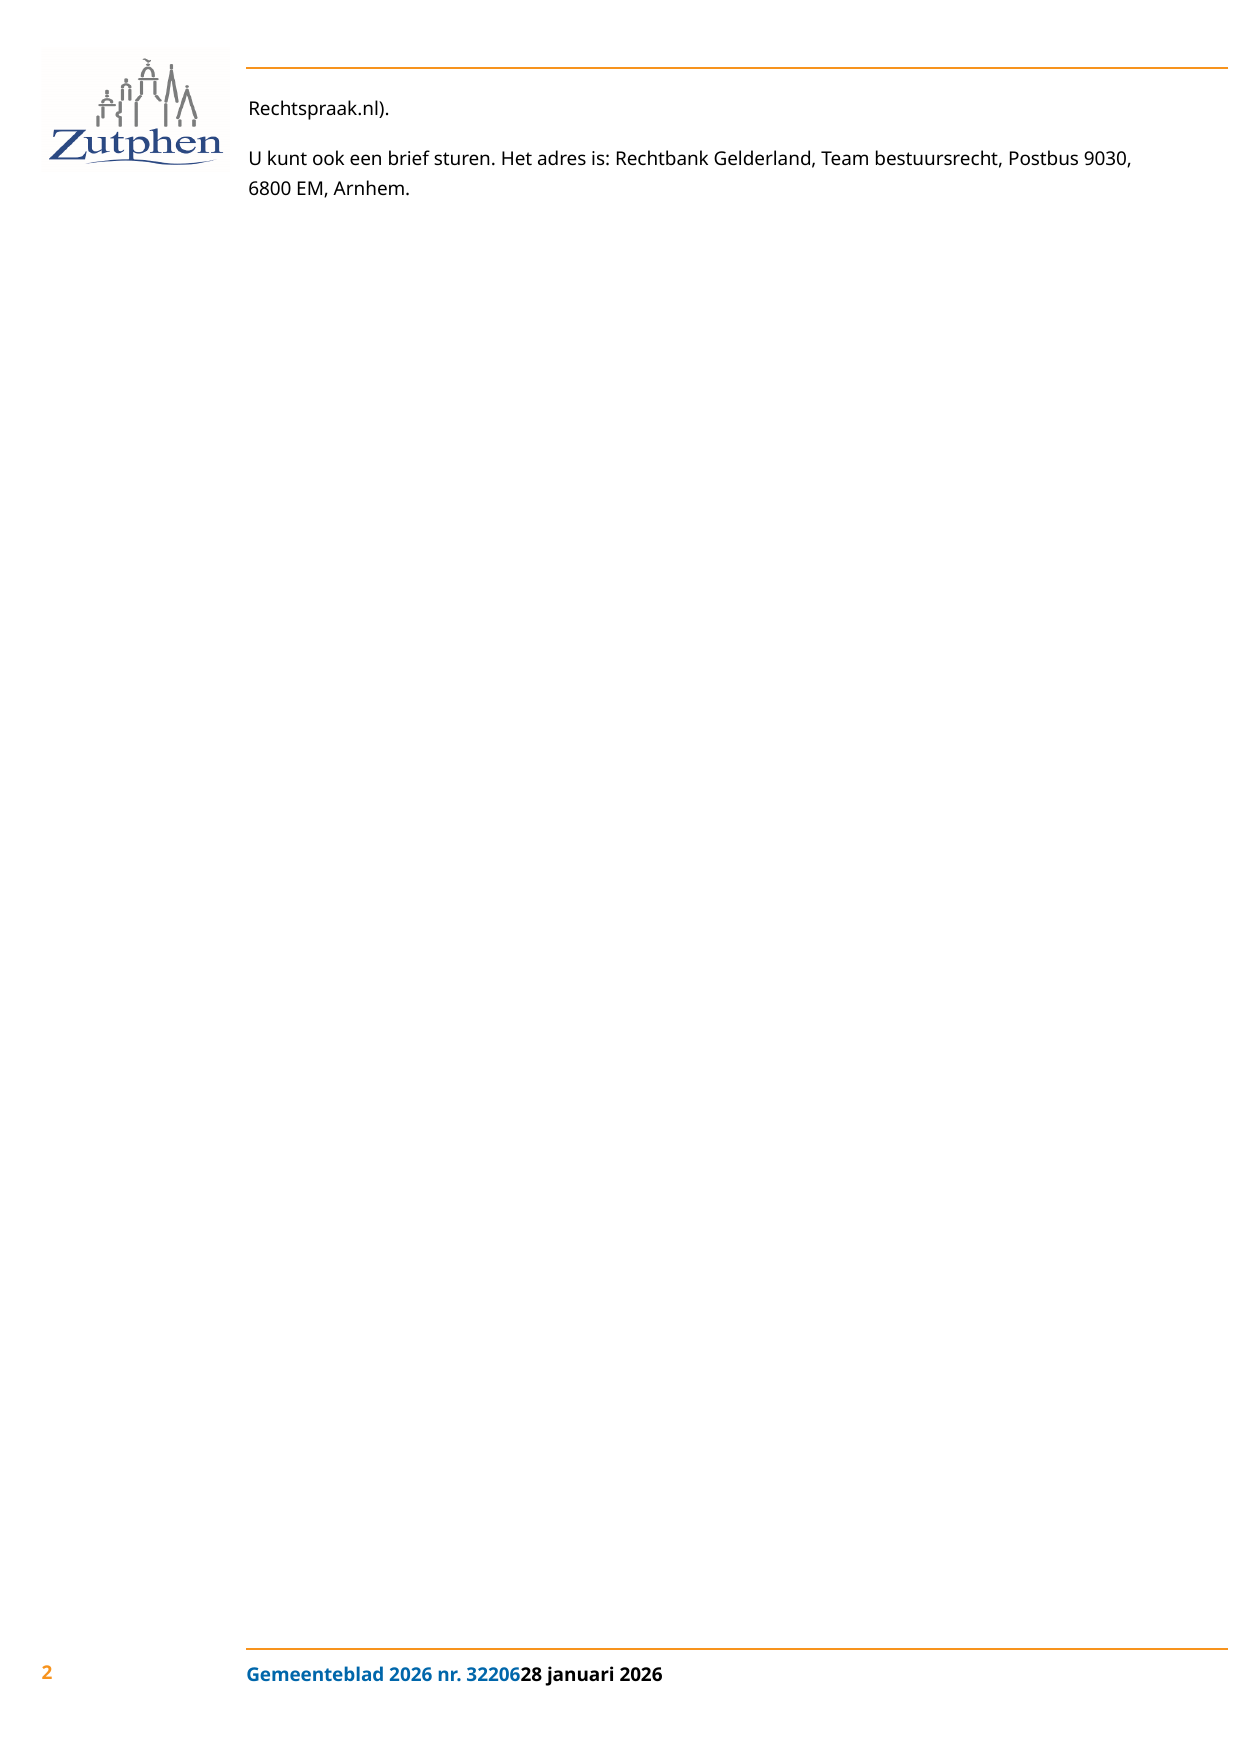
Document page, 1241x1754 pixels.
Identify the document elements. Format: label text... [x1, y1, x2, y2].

text U kunt ook een brief sturen. Het adres is: Rechtbank Gelderland, Team bestuursrecht, Postbus 9030, 6800 EM, Arnhem. [248, 145, 1152, 201]
text Rechtspraak.nl). [248, 95, 1152, 121]
picture [41, 47, 231, 172]
